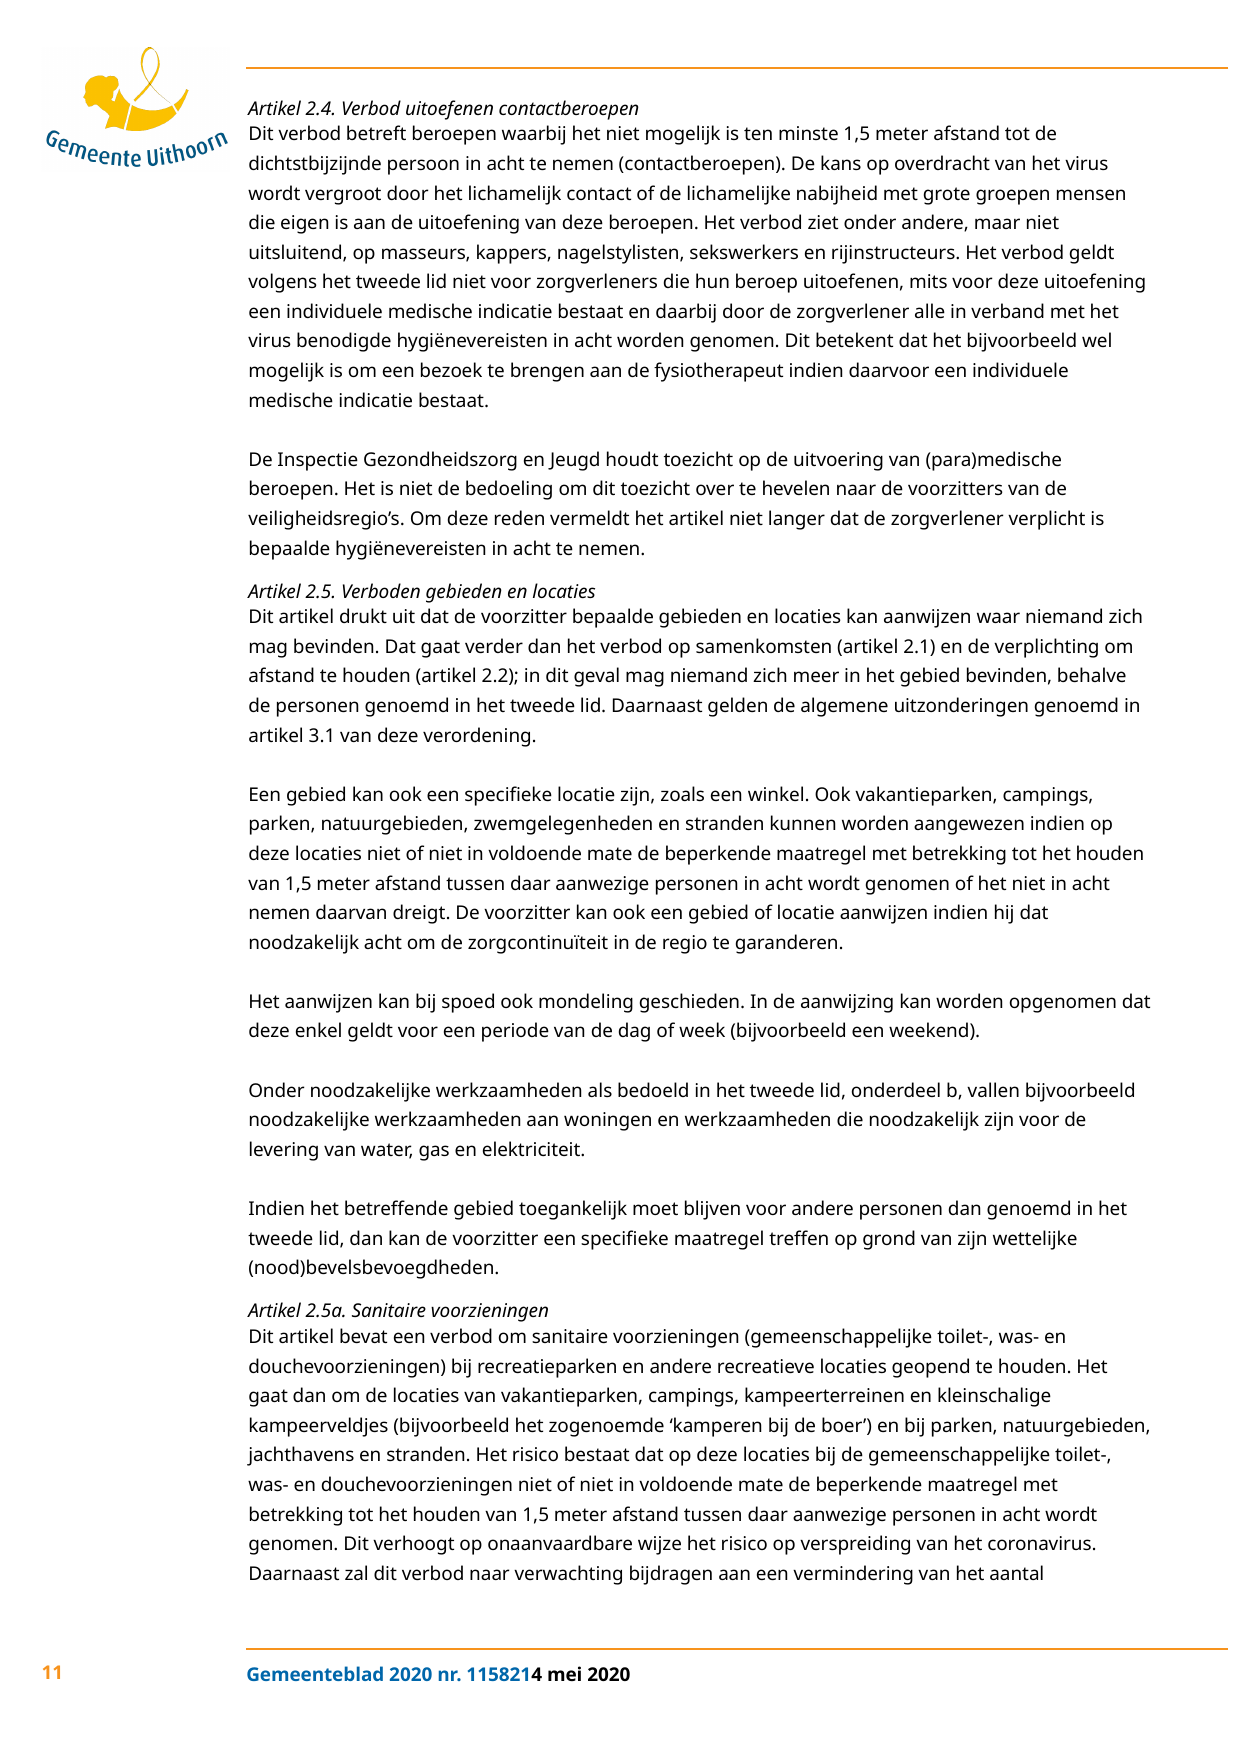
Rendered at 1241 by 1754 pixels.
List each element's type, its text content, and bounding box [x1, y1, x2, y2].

text Dit verbod betreft beroepen waarbij het niet mogelijk is ten minste 1,5 meter afstand tot de dichtstbijzijnde persoon in acht te nemen (contactberoepen). De kans op overdracht van het virus wordt vergroot door het lichamelijk contact of de lichamelijke nabijheid met grote groepen mensen die eigen is aan de uitoefening van deze beroepen. Het verbod ziet onder andere, maar niet uitsluitend, op masseurs, kappers, nagelstylisten, sekswerkers en rijinstructeurs. Het verbod geldt volgens het tweede lid niet voor zorgverleners die hun beroep uitoefenen, mits voor deze uitoefening een individuele medische indicatie bestaat en daarbij door de zorgverlener alle in verband met het virus benodigde hygiënevereisten in acht worden genomen. Dit betekent dat het bijvoorbeeld wel mogelijk is om een bezoek te brengen aan de fysiotherapeut indien daarvoor een individuele medische indicatie bestaat. [248, 121, 1152, 412]
text Een gebied kan ook een specifieke locatie zijn, zoals een winkel. Ook vakantieparken, campings, parken, natuurgebieden, zwemgelegenheden en stranden kunnen worden aangewezen indien op deze locaties niet of niet in voldoende mate de beperkende maatregel met betrekking tot het houden van 1,5 meter afstand tussen daar aanwezige personen in acht wordt genomen of het niet in acht nemen daarvan dreigt. De voorzitter kan ook een gebied of locatie aanwijzen indien hij dat noodzakelijk acht om de zorgcontinuïteit in de regio te garanderen. [248, 781, 1152, 955]
text Onder noodzakelijke werkzaamheden als bedoeld in het tweede lid, onderdeel b, vallen bijvoorbeeld noodzakelijke werkzaamheden aan woningen en werkzaamheden die noodzakelijk zijn voor de levering van water, gas en elektriciteit. [248, 1077, 1152, 1162]
text De Inspectie Gezondheidszorg en Jeugd houdt toezicht op de uitvoering van (para)medische beroepen. Het is niet de bedoeling om dit toezicht over te hevelen naar de voorzitters van de veiligheidsregio’s. Om deze reden vermeldt het artikel niet langer dat de zorgverlener verplicht is bepaalde hygiënevereisten in acht te nemen. [248, 446, 1152, 560]
picture [41, 47, 231, 172]
text Dit artikel bevat een verbod om sanitaire voorzieningen (gemeenschappelijke toilet-, was- en douchevoorzieningen) bij recreatieparken en andere recreatieve locaties geopend te houden. Het gaat dan om de locaties van vakantieparken, campings, kampeerterreinen en kleinschalige kampeerveldjes (bijvoorbeeld het zogenoemde ‘kamperen bij de boer’) en bij parken, natuurgebieden, jachthavens en stranden. Het risico bestaat dat op deze locaties bij de gemeenschappelijke toilet-, was- en douchevoorzieningen niet of niet in voldoende mate de beperkende maatregel met betrekking tot het houden van 1,5 meter afstand tussen daar aanwezige personen in acht wordt genomen. Dit verhoogt op onaanvaardbare wijze het risico op verspreiding van het coronavirus. Daarnaast zal dit verbod naar verwachting bijdragen aan een vermindering van het aantal [248, 1323, 1152, 1586]
text Het aanwijzen kan bij spoed ook mondeling geschieden. In de aanwijzing kan worden opgenomen dat deze enkel geldt voor een periode van de dag of week (bijvoorbeeld een weekend). [248, 988, 1152, 1043]
text Artikel 2.5a. Sanitaire voorzieningen [248, 1297, 1152, 1323]
text Artikel 2.4. Verbod uitoefenen contactberoepen [248, 95, 1152, 121]
text Dit artikel drukt uit dat de voorzitter bepaalde gebieden en locaties kan aanwijzen waar niemand zich mag bevinden. Dat gaat verder dan het verbod op samenkomsten (artikel 2.1) en de verplichting om afstand te houden (artikel 2.2); in dit geval mag niemand zich meer in het gebied bevinden, behalve de personen genoemd in het tweede lid. Daarnaast gelden de algemene uitzonderingen genoemd in artikel 3.1 van deze verordening. [248, 603, 1152, 748]
text Artikel 2.5. Verboden gebieden en locaties [248, 578, 1152, 603]
text Indien het betreffende gebied toegankelijk moet blijven voor andere personen dan genoemd in het tweede lid, dan kan de voorzitter een specifieke maatregel treffen op grond van zijn wettelijke (nood)bevelsbevoegdheden. [248, 1195, 1152, 1280]
